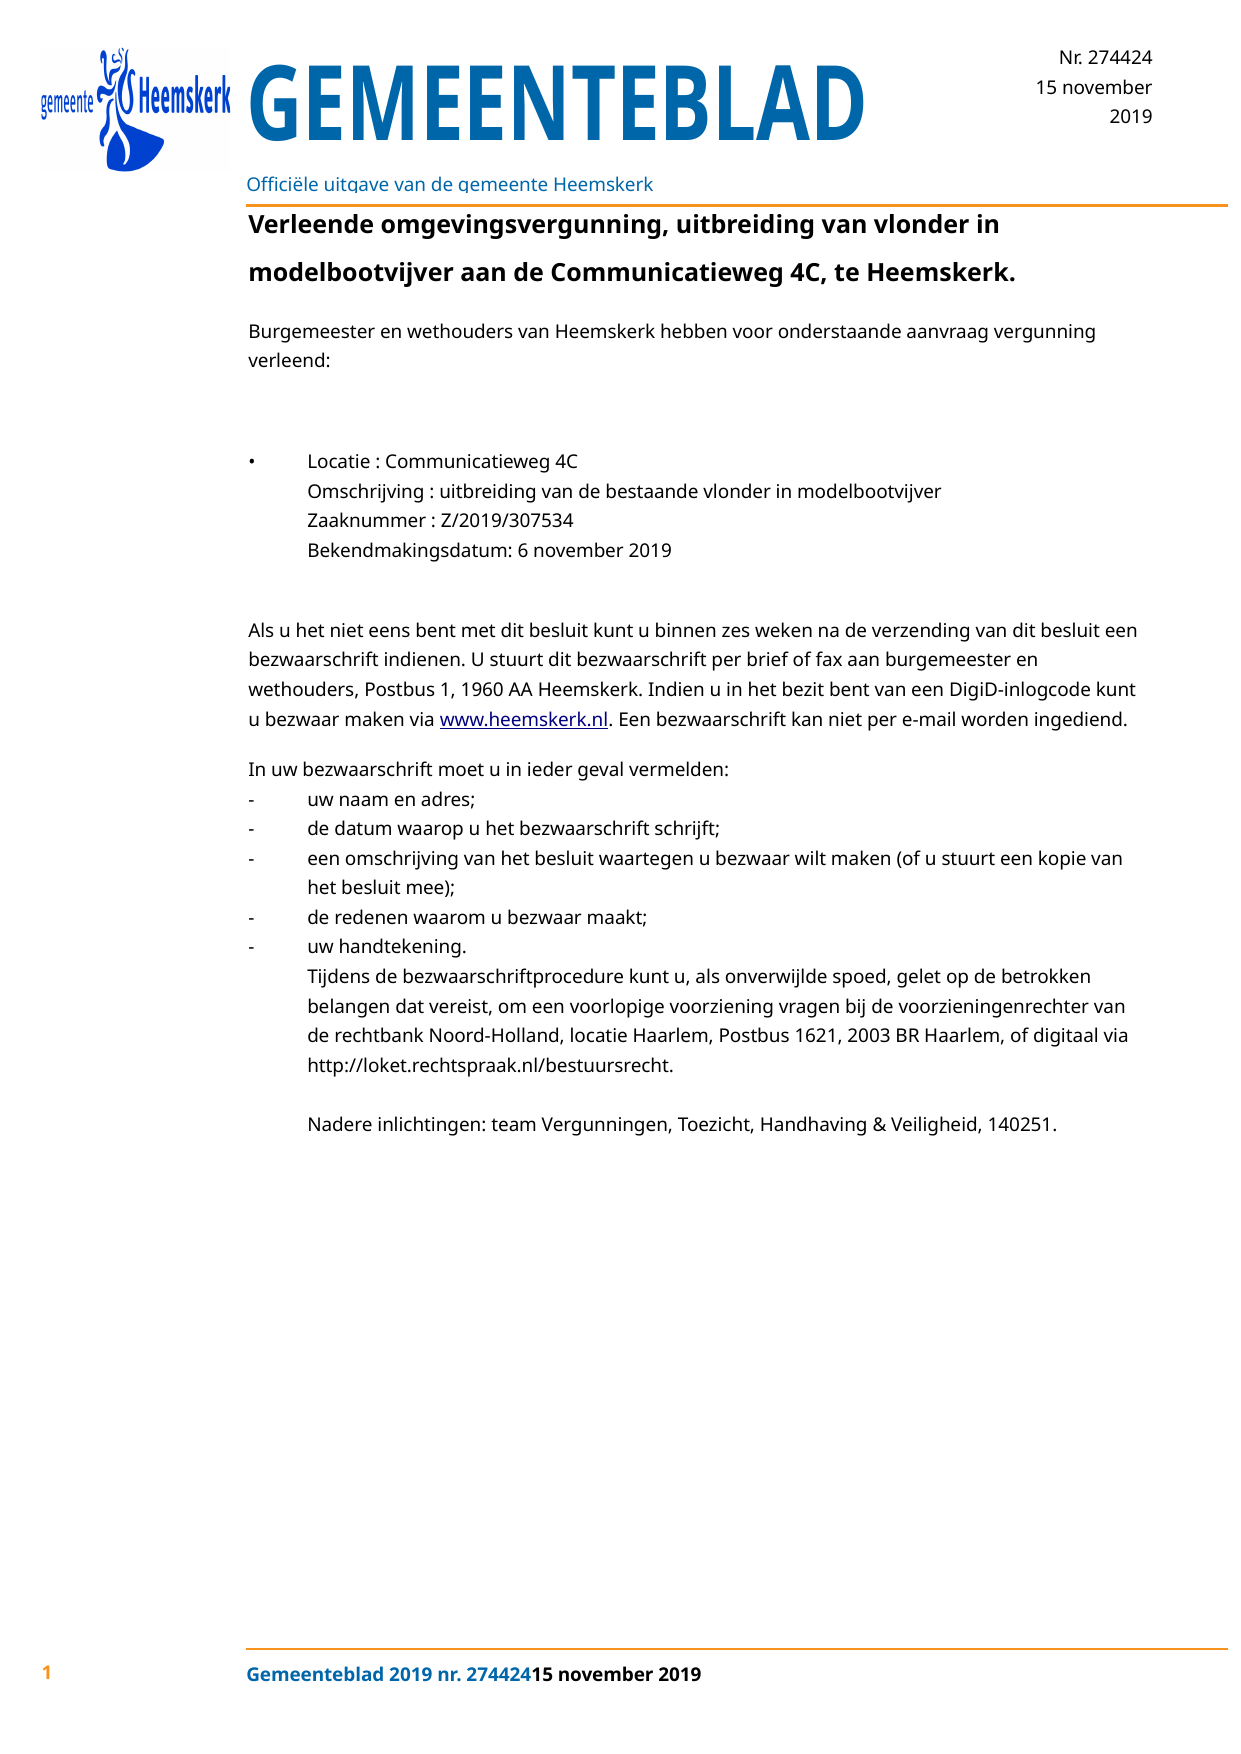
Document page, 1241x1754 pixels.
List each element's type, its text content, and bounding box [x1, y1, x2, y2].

text Verleende omgevingsvergunning, uitbreiding van vlonder in modelbootvijver aan de Communicatieweg 4C, te Heemskerk. [248, 207, 1152, 288]
list Bekendmakingsdatum: 6 november 2019 [248, 537, 1152, 563]
list Omschrijving : uitbreiding van de bestaande vlonder in modelbootvijver [248, 478, 1152, 504]
list de redenen waarom u bezwaar maakt; [248, 904, 1152, 930]
list Nadere inlichtingen: team Vergunningen, Toezicht, Handhaving & Veiligheid, 140251. [248, 1111, 1152, 1137]
list Tijdens de bezwaarschriftprocedure kunt u, als onverwijlde spoed, gelet op de betrokken belangen dat vereist, om een voorlopige voorziening vragen bij de voorzieningenrechter van de rechtbank Noord-Holland, locatie Haarlem, Postbus 1621, 2003 BR Haarlem, of digitaal via http://loket.rechtspraak.nl/bestuursrecht. [248, 963, 1152, 1078]
list uw naam en adres; [248, 786, 1152, 812]
text Als u het niet eens bent met dit besluit kunt u binnen zes weken na de verzending van dit besluit een bezwaarschrift indienen. U stuurt dit bezwaarschrift per brief of fax aan burgemeester en wethouders, Postbus 1, 1960 AA Heemskerk. Indien u in het bezit bent van een DigiD-inlogcode kunt u bezwaar maken via www.heemskerk.nl. Een bezwaarschrift kan niet per e-mail worden ingediend. [248, 617, 1152, 732]
list een omschrijving van het besluit waartegen u bezwaar wilt maken (of u stuurt een kopie van het besluit mee); [248, 845, 1152, 900]
list Locatie : Communicatieweg 4C [248, 448, 1152, 474]
list de datum waarop u het bezwaarschrift schrijft; [248, 815, 1152, 841]
list uw handtekening. [248, 934, 1152, 959]
picture [41, 47, 231, 172]
text Burgemeester en wethouders van Heemskerk hebben voor onderstaande aanvraag vergunning verleend: [248, 318, 1152, 373]
text In uw bezwaarschrift moet u in ieder geval vermelden: [248, 756, 1152, 782]
list Zaaknummer : Z/2019/307534 [248, 507, 1152, 533]
